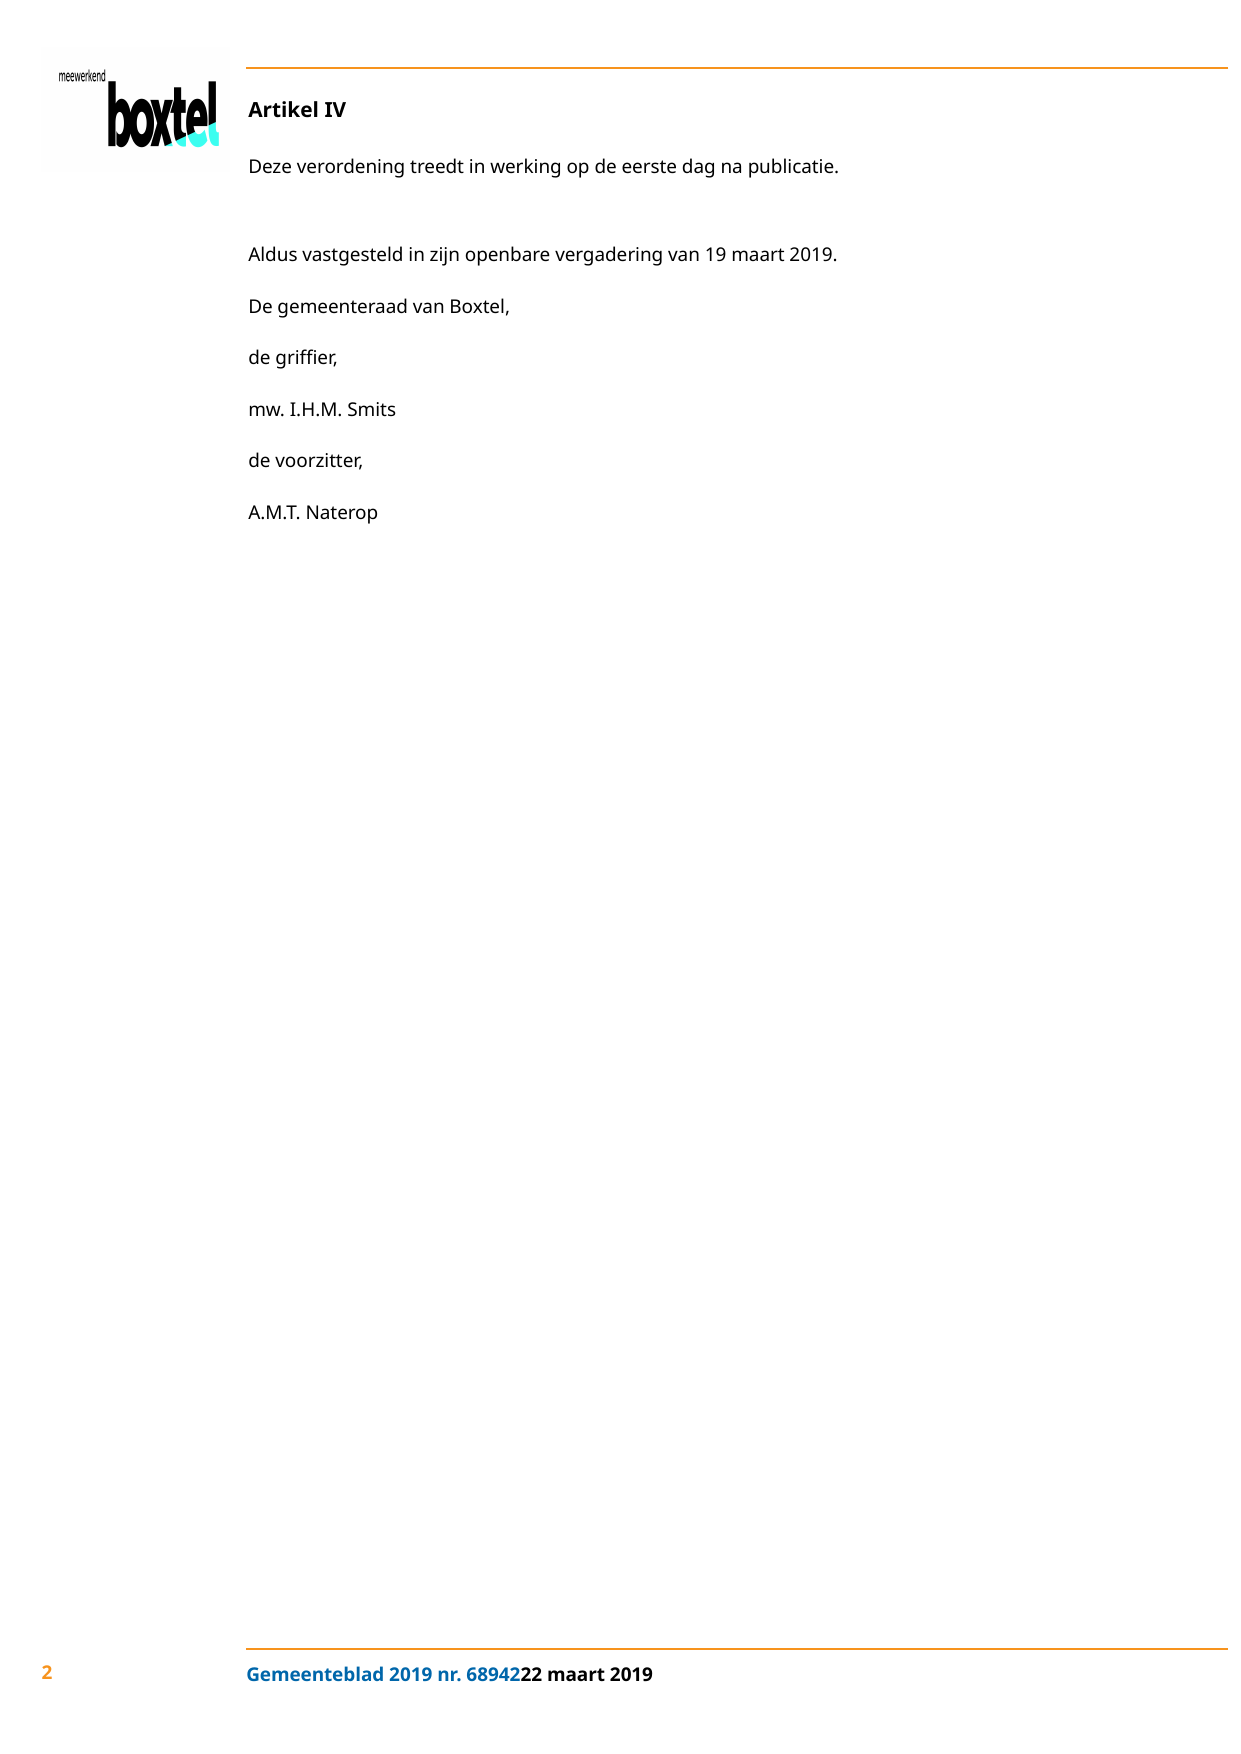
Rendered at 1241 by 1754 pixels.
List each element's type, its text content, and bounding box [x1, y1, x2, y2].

text Deze verordening treedt in werking op de eerste dag na publicatie. [248, 153, 1152, 178]
text Aldus vastgesteld in zijn openbare vergadering van 19 maart 2019. [248, 242, 1152, 267]
text A.M.T. Naterop [248, 499, 1152, 524]
text Artikel IV [248, 95, 1152, 123]
picture [41, 47, 231, 172]
text De gemeenteraad van Boxtel, [248, 293, 1152, 319]
text mw. I.H.M. Smits [248, 396, 1152, 422]
text de griffier, [248, 344, 1152, 370]
text de voorzitter, [248, 447, 1152, 473]
